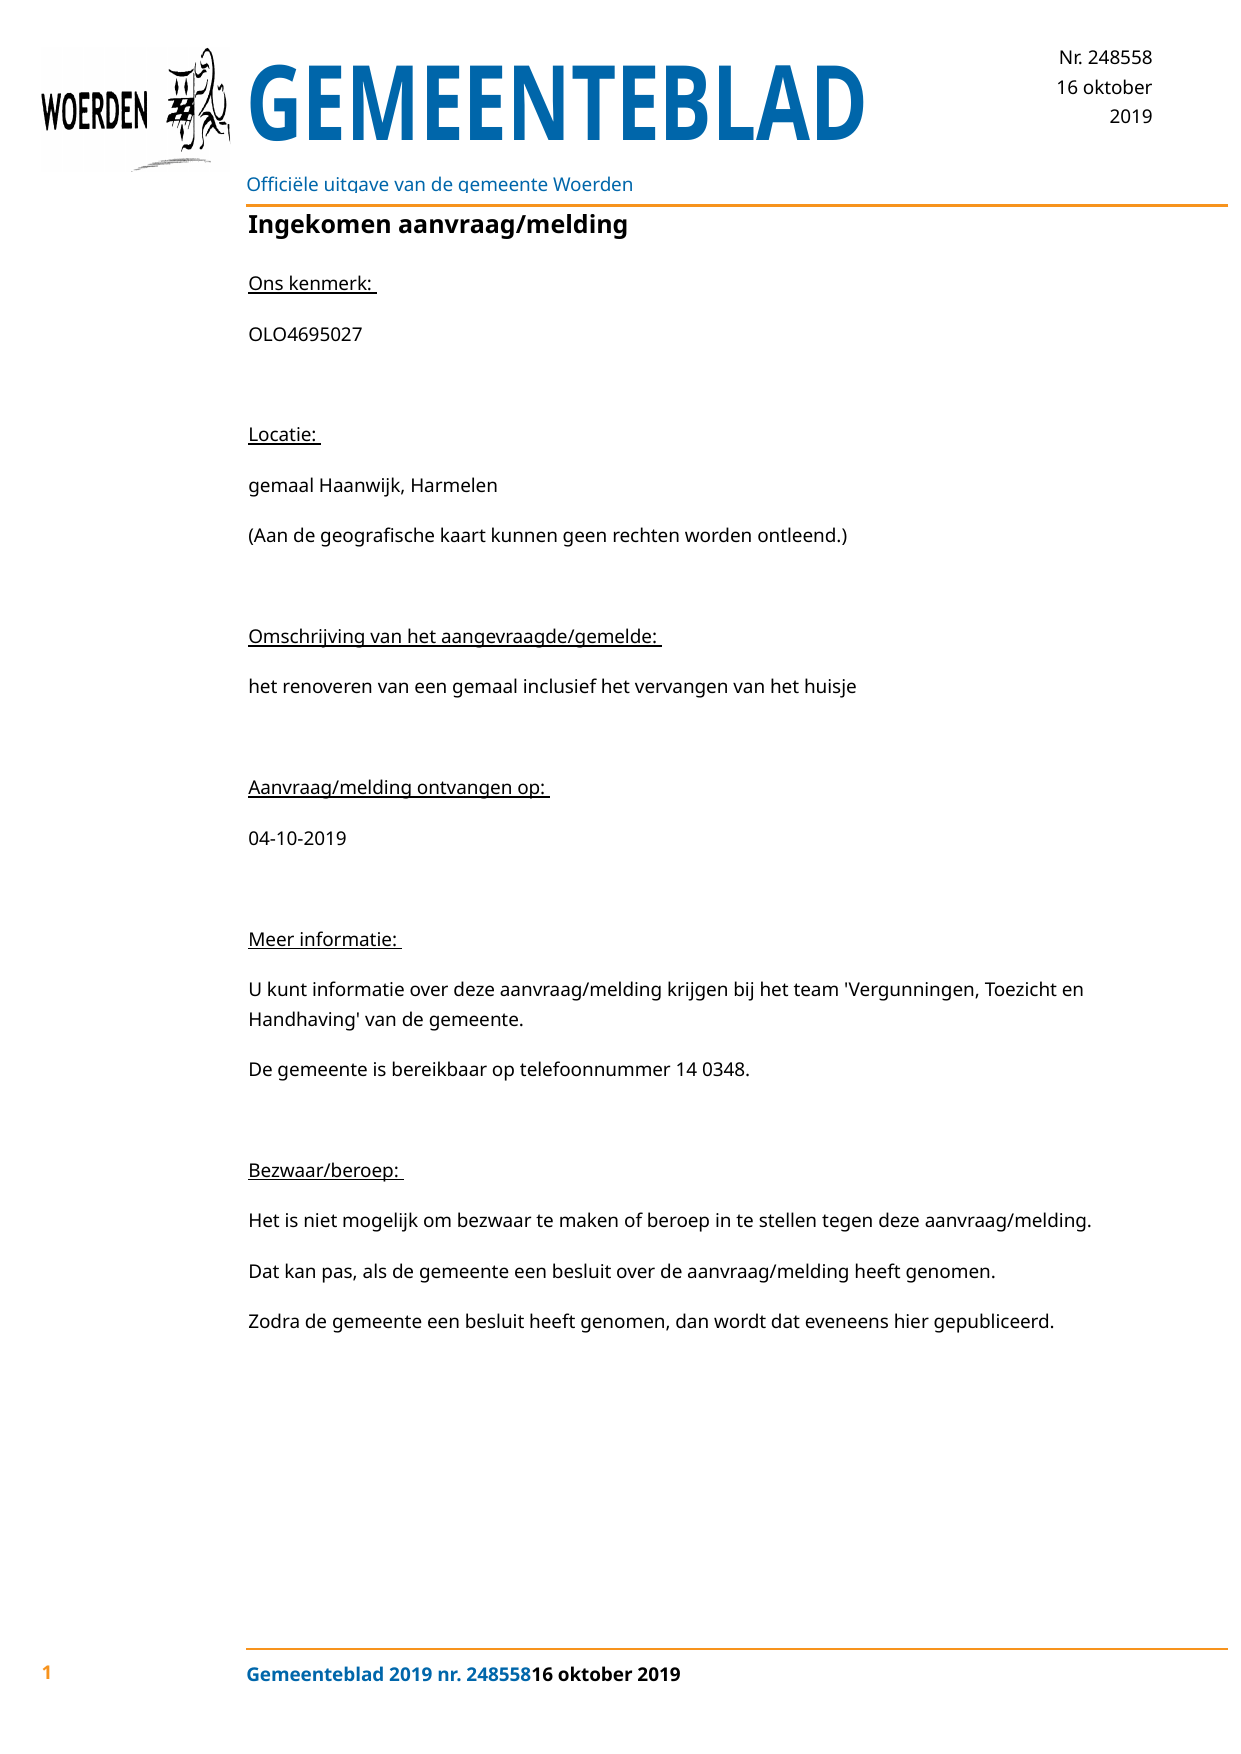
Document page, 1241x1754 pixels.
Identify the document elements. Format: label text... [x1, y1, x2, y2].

text Ingekomen aanvraag/melding [248, 207, 1152, 241]
text gemaal Haanwijk, Harmelen [248, 472, 1152, 498]
text Het is niet mogelijk om bezwaar te maken of beroep in te stellen tegen deze aanvraag/melding. [248, 1207, 1152, 1233]
text Locatie: [248, 422, 1152, 447]
text De gemeente is bereikbaar op telefoonnummer 14 0348. [248, 1056, 1152, 1082]
text (Aan de geografische kaart kunnen geen rechten worden ontleend.) [248, 522, 1152, 548]
text U kunt informatie over deze aanvraag/melding krijgen bij het team 'Vergunningen, Toezicht en Handhaving' van de gemeente. [248, 976, 1152, 1031]
text Dat kan pas, als de gemeente een besluit over de aanvraag/melding heeft genomen. [248, 1258, 1152, 1283]
text Bezwaar/beroep: [248, 1157, 1152, 1183]
text het renoveren van een gemaal inclusief het vervangen van het huisje [248, 674, 1152, 699]
picture [41, 47, 231, 172]
text Meer informatie: [248, 926, 1152, 951]
text 04-10-2019 [248, 825, 1152, 851]
text Aanvraag/melding ontvangen op: [248, 774, 1152, 800]
text Ons kenmerk: [248, 270, 1152, 296]
text Zodra de gemeente een besluit heeft genomen, dan wordt dat eveneens hier gepubliceerd. [248, 1308, 1152, 1334]
text OLO4695027 [248, 321, 1152, 346]
text Omschrijving van het aangevraagde/gemelde: [248, 623, 1152, 649]
